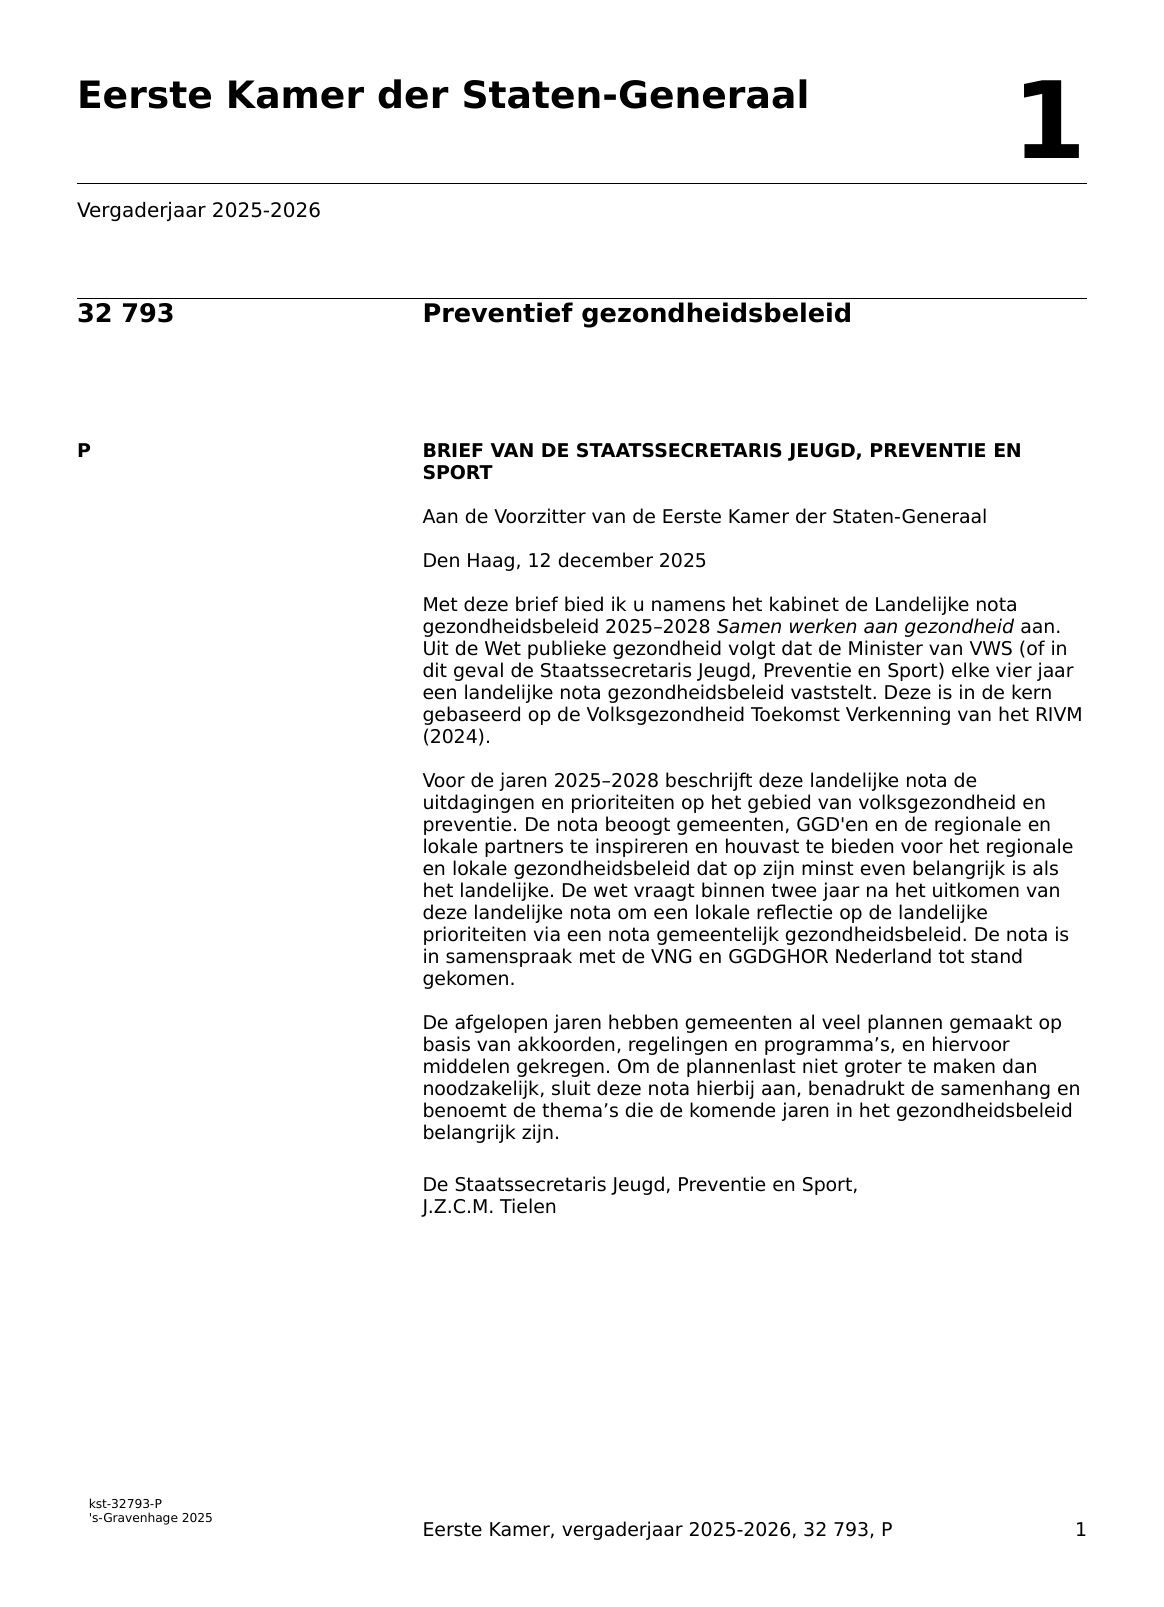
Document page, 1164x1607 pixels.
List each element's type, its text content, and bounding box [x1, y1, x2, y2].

table_header 1 [886, 59, 1087, 183]
text Den Haag, 12 december 2025 [422, 550, 1087, 572]
table_cell Vergaderjaar 2025-2026 [77, 184, 1087, 298]
subtitle P BRIEF VAN DE STAATSSECRETARIS JEUGD, PREVENTIE EN SPORT [77, 440, 1087, 484]
text kst-32793-P [88, 1497, 323, 1511]
text De Staatssecretaris Jeugd, Preventie en Sport, J.Z.C.M. Tielen [422, 1174, 1087, 1218]
text Voor de jaren 2025–2028 beschrijft deze landelijke nota de uitdagingen en prioriteiten op het gebied van volksgezondheid en preventie. De nota beoogt gemeenten, GGD'en en de regionale en lokale partners te inspireren en houvast te bieden voor het regionale en lokale gezondheidsbeleid dat op zijn minst even belangrijk is als het landelijke. De wet vraagt binnen twee jaar na het uitkomen van deze landelijke nota om een lokale reflectie op de landelijke prioriteiten via een nota gemeentelijk gezondheidsbeleid. De nota is in samenspraak met de VNG en GGDGHOR Nederland tot stand gekomen. [422, 770, 1087, 990]
table_header Eerste Kamer der Staten-Generaal [77, 59, 886, 183]
text 's-Gravenhage 2025 [88, 1511, 323, 1525]
text Met deze brief bied ik u namens het kabinet de Landelijke nota gezondheidsbeleid 2025–2028 Samen werken aan gezondheid aan. Uit de Wet publieke gezondheid volgt dat de Minister van VWS (of in dit geval de Staatssecretaris Jeugd, Preventie en Sport) elke vier jaar een landelijke nota gezondheidsbeleid vaststelt. Deze is in de kern gebaseerd op de Volksgezondheid Toekomst Verkenning van het RIVM (2024). [422, 594, 1087, 748]
text Aan de Voorzitter van de Eerste Kamer der Staten-Generaal [422, 506, 1087, 528]
text De afgelopen jaren hebben gemeenten al veel plannen gemaakt op basis van akkoorden, regelingen en programma’s, en hiervoor middelen gekregen. Om de plannenlast niet groter te maken dan noodzakelijk, sluit deze nota hierbij aan, benadrukt de samenhang en benoemt de thema’s die de komende jaren in het gezondheidsbeleid belangrijk zijn. [422, 1012, 1087, 1144]
subtitle 32 793 Preventief gezondheidsbeleid [77, 299, 1087, 329]
